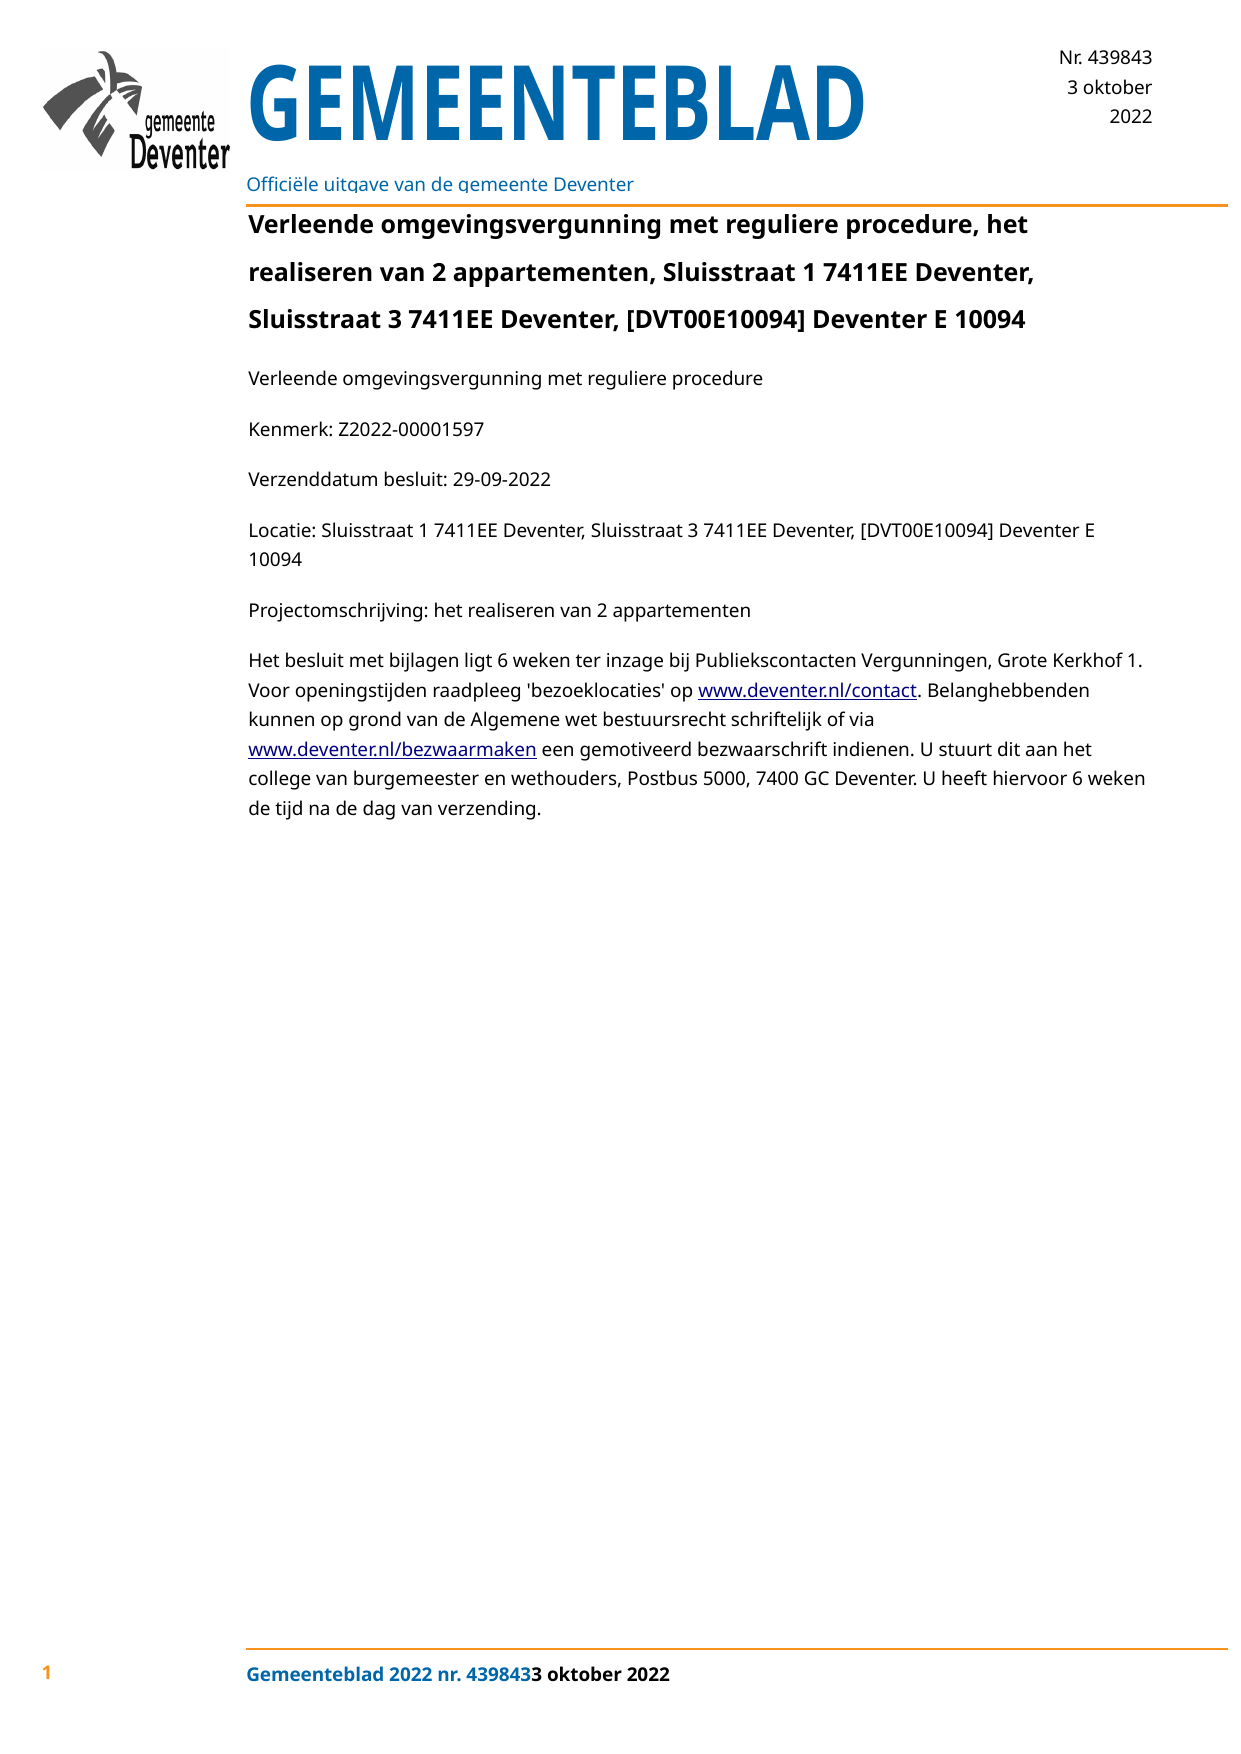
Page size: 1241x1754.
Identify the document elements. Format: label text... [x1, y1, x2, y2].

text Kenmerk: Z2022-00001597 [248, 416, 1152, 442]
text Locatie: Sluisstraat 1 7411EE Deventer, Sluisstraat 3 7411EE Deventer, [DVT00E10094] Deventer E 10094 [248, 517, 1152, 572]
text Verzenddatum besluit: 29-09-2022 [248, 466, 1152, 492]
text Het besluit met bijlagen ligt 6 weken ter inzage bij Publiekscontacten Vergunningen, Grote Kerkhof 1. Voor openingstijden raadpleeg 'bezoeklocaties' op www.deventer.nl/contact. Belanghebbenden kunnen op grond van de Algemene wet bestuursrecht schriftelijk of via www.deventer.nl/bezwaarmaken een gemotiveerd bezwaarschrift indienen. U stuurt dit aan het college van burgemeester en wethouders, Postbus 5000, 7400 GC Deventer. U heeft hiervoor 6 weken de tijd na de dag van verzending. [248, 647, 1152, 821]
picture [41, 47, 231, 172]
text Verleende omgevingsvergunning met reguliere procedure [248, 366, 1152, 391]
text Verleende omgevingsvergunning met reguliere procedure, het realiseren van 2 appartementen, Sluisstraat 1 7411EE Deventer, Sluisstraat 3 7411EE Deventer, [DVT00E10094] Deventer E 10094 [248, 207, 1152, 336]
text Projectomschrijving: het realiseren van 2 appartementen [248, 597, 1152, 622]
